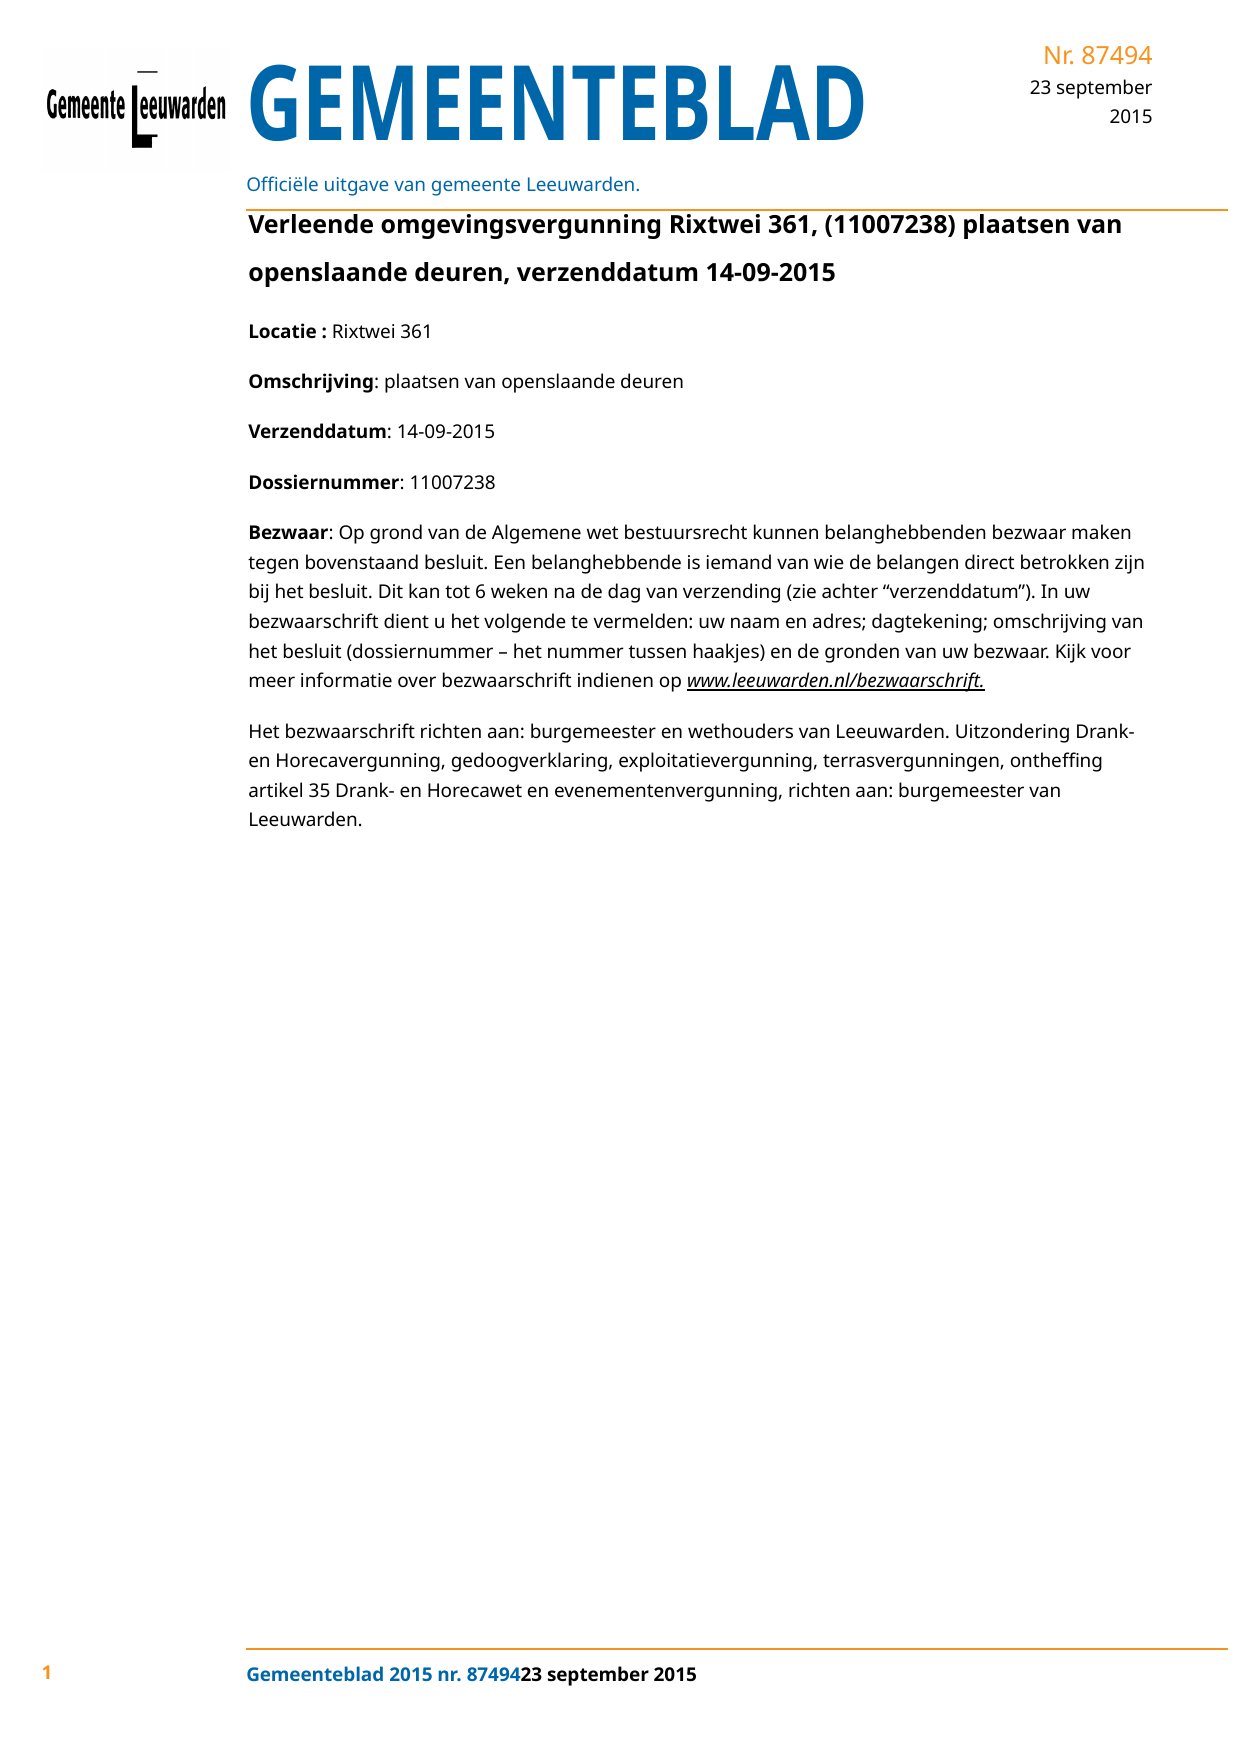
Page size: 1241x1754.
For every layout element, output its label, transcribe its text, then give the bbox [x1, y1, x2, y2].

text Verzenddatum: 14-09-2015 [248, 419, 1152, 444]
text Omschrijving: plaatsen van openslaande deuren [248, 368, 1152, 394]
text Dossiernummer: 11007238 [248, 469, 1152, 495]
text Bezwaar: Op grond van de Algemene wet bestuursrecht kunnen belanghebbenden bezwaar maken tegen bovenstaand besluit. Een belanghebbende is iemand van wie de belangen direct betrokken zijn bij het besluit. Dit kan tot 6 weken na de dag van verzending (zie achter “verzenddatum”). In uw bezwaarschrift dient u het volgende te vermelden: uw naam en adres; dagtekening; omschrijving van het besluit (dossiernummer – het nummer tussen haakjes) en de gronden van uw bezwaar. Kijk voor meer informatie over bezwaarschrift indienen op www.leeuwarden.nl/bezwaarschrift. [248, 519, 1152, 693]
picture [41, 47, 231, 172]
text Locatie : Rixtwei 361 [248, 318, 1152, 344]
text Het bezwaarschrift richten aan: burgemeester en wethouders van Leeuwarden. Uitzondering Drank- en Horecavergunning, gedoogverklaring, exploitatievergunning, terrasvergunningen, ontheffing artikel 35 Drank- en Horecawet en evenementenvergunning, richten aan: burgemeester van Leeuwarden. [248, 718, 1152, 832]
text Verleende omgevingsvergunning Rixtwei 361, (11007238) plaatsen van openslaande deuren, verzenddatum 14-09-2015 [248, 211, 1152, 288]
